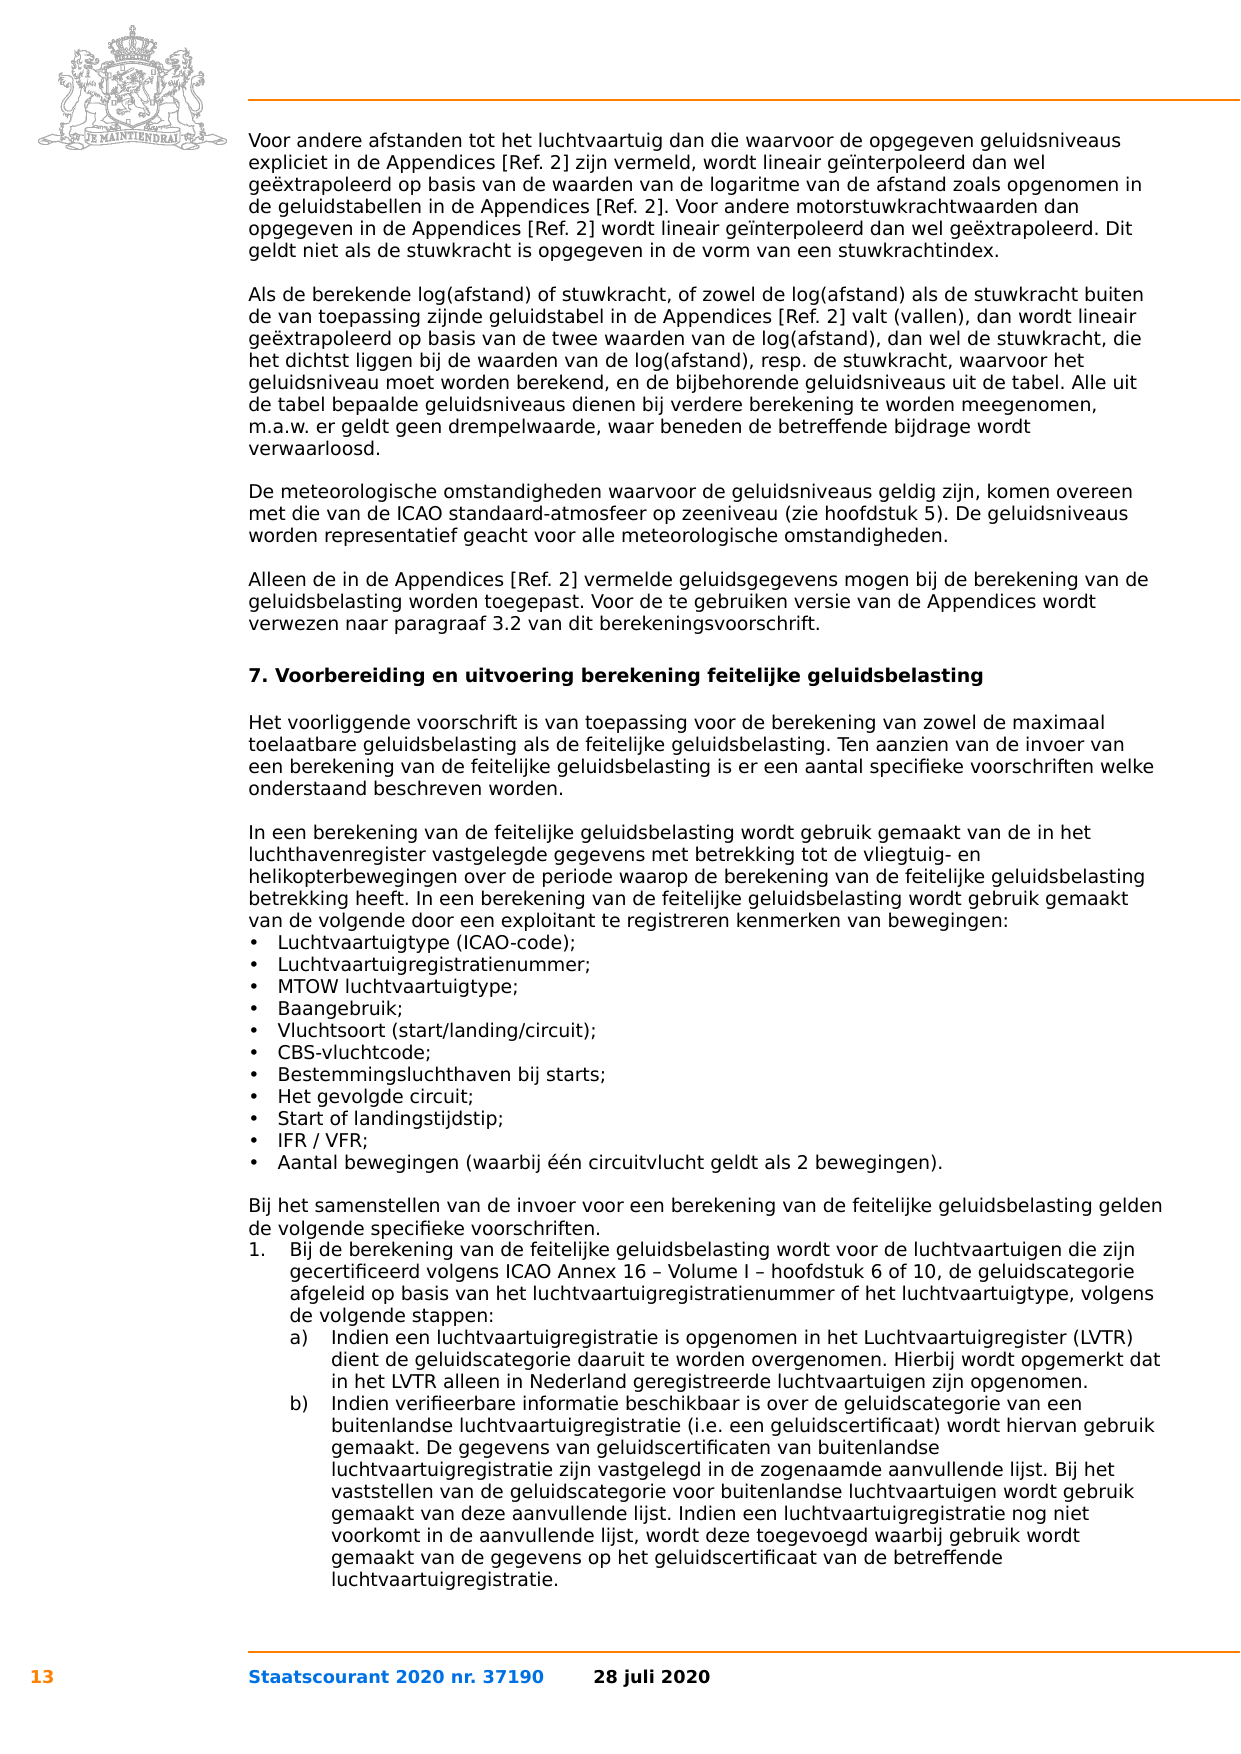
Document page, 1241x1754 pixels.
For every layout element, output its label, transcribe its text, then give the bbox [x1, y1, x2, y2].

text • Start of landingstijdstip; [248, 1108, 1163, 1129]
text Als de berekende log(afstand) of stuwkracht, of zowel de log(afstand) als de stuwkracht buiten de van toepassing zijnde geluidstabel in de Appendices [Ref. 2] valt (vallen), dan wordt lineair geëxtrapoleerd op basis van de twee waarden van de log(afstand), dan wel de stuwkracht, die het dichtst liggen bij de waarden van de log(afstand), resp. de stuwkracht, waarvoor het geluidsniveau moet worden berekend, en de bijbehorende geluidsniveaus uit de tabel. Alle uit de tabel bepaalde geluidsniveaus dienen bij verdere berekening te worden meegenomen, m.a.w. er geldt geen drempelwaarde, waar beneden de betreffende bijdrage wordt verwaarloosd. [248, 284, 1163, 459]
text • Bestemmingsluchthaven bij starts; [248, 1064, 1163, 1086]
text • Luchtvaartuigregistratienummer; [248, 954, 1163, 976]
text Bij het samenstellen van de invoer voor een berekening van de feitelijke geluidsbelasting gelden de volgende specifieke voorschriften. [248, 1195, 1163, 1239]
text • Aantal bewegingen (waarbij één circuitvlucht geldt als 2 bewegingen). [248, 1152, 1163, 1173]
text b) Indien verifieerbare informatie beschikbaar is over de geluidscategorie van een buitenlandse luchtvaartuigregistratie (i.e. een geluidscertificaat) wordt hiervan gebruik gemaakt. De gegevens van geluidscertificaten van buitenlandse luchtvaartuigregistratie zijn vastgelegd in de zogenaamde aanvullende lijst. Bij het vaststellen van de geluidscategorie voor buitenlandse luchtvaartuigen wordt gebruik gemaakt van deze aanvullende lijst. Indien een luchtvaartuigregistratie nog niet voorkomt in de aanvullende lijst, wordt deze toegevoegd waarbij gebruik wordt gemaakt van de gegevens op het geluidscertificaat van de betreffende luchtvaartuigregistratie. [289, 1393, 1163, 1591]
subtitle 7. Voorbereiding en uitvoering berekening feitelijke geluidsbelasting [248, 665, 1163, 687]
text • Vluchtsoort (start/landing/circuit); [248, 1020, 1163, 1042]
text • Het gevolgde circuit; [248, 1086, 1163, 1108]
text • IFR / VFR; [248, 1129, 1163, 1152]
text • CBS-vluchtcode; [248, 1042, 1163, 1064]
text 1. Bij de berekening van de feitelijke geluidsbelasting wordt voor de luchtvaartuigen die zijn gecertificeerd volgens ICAO Annex 16 – Volume I – hoofdstuk 6 of 10, de geluidscategorie afgeleid op basis van het luchtvaartuigregistratienummer of het luchtvaartuigtype, volgens de volgende stappen: [248, 1239, 1163, 1327]
text • Baangebruik; [248, 998, 1163, 1020]
text In een berekening van de feitelijke geluidsbelasting wordt gebruik gemaakt van de in het luchthavenregister vastgelegde gegevens met betrekking tot de vliegtuig- en helikopterbewegingen over de periode waarop de berekening van de feitelijke geluidsbelasting betrekking heeft. In een berekening van de feitelijke geluidsbelasting wordt gebruik gemaakt van de volgende door een exploitant te registreren kenmerken van bewegingen: [248, 822, 1163, 932]
text Voor andere afstanden tot het luchtvaartuig dan die waarvoor de opgegeven geluidsniveaus expliciet in de Appendices [Ref. 2] zijn vermeld, wordt lineair geïnterpoleerd dan wel geëxtrapoleerd op basis van de waarden van de logaritme van de afstand zoals opgenomen in de geluidstabellen in de Appendices [Ref. 2]. Voor andere motorstuwkrachtwaarden dan opgegeven in de Appendices [Ref. 2] wordt lineair geïnterpoleerd dan wel geëxtrapoleerd. Dit geldt niet als de stuwkracht is opgegeven in de vorm van een stuwkrachtindex. [248, 130, 1163, 262]
text • Luchtvaartuigtype (ICAO-code); [248, 932, 1163, 954]
text a) Indien een luchtvaartuigregistratie is opgenomen in het Luchtvaartuigregister (LVTR) dient de geluidscategorie daaruit te worden overgenomen. Hierbij wordt opgemerkt dat in het LVTR alleen in Nederland geregistreerde luchtvaartuigen zijn opgenomen. [289, 1327, 1163, 1393]
text Alleen de in de Appendices [Ref. 2] vermelde geluidsgegevens mogen bij de berekening van de geluidsbelasting worden toegepast. Voor de te gebruiken versie van de Appendices wordt verwezen naar paragraaf 3.2 van dit berekeningsvoorschrift. [248, 569, 1163, 635]
text Het voorliggende voorschrift is van toepassing voor de berekening van zowel de maximaal toelaatbare geluidsbelasting als de feitelijke geluidsbelasting. Ten aanzien van de invoer van een berekening van de feitelijke geluidsbelasting is er een aantal specifieke voorschriften welke onderstaand beschreven worden. [248, 712, 1163, 800]
text • MTOW luchtvaartuigtype; [248, 976, 1163, 998]
text De meteorologische omstandigheden waarvoor de geluidsniveaus geldig zijn, komen overeen met die van de ICAO standaard-atmosfeer op zeeniveau (zie hoofdstuk 5). De geluidsniveaus worden representatief geacht voor alle meteorologische omstandigheden. [248, 481, 1163, 547]
picture [38, 25, 227, 150]
